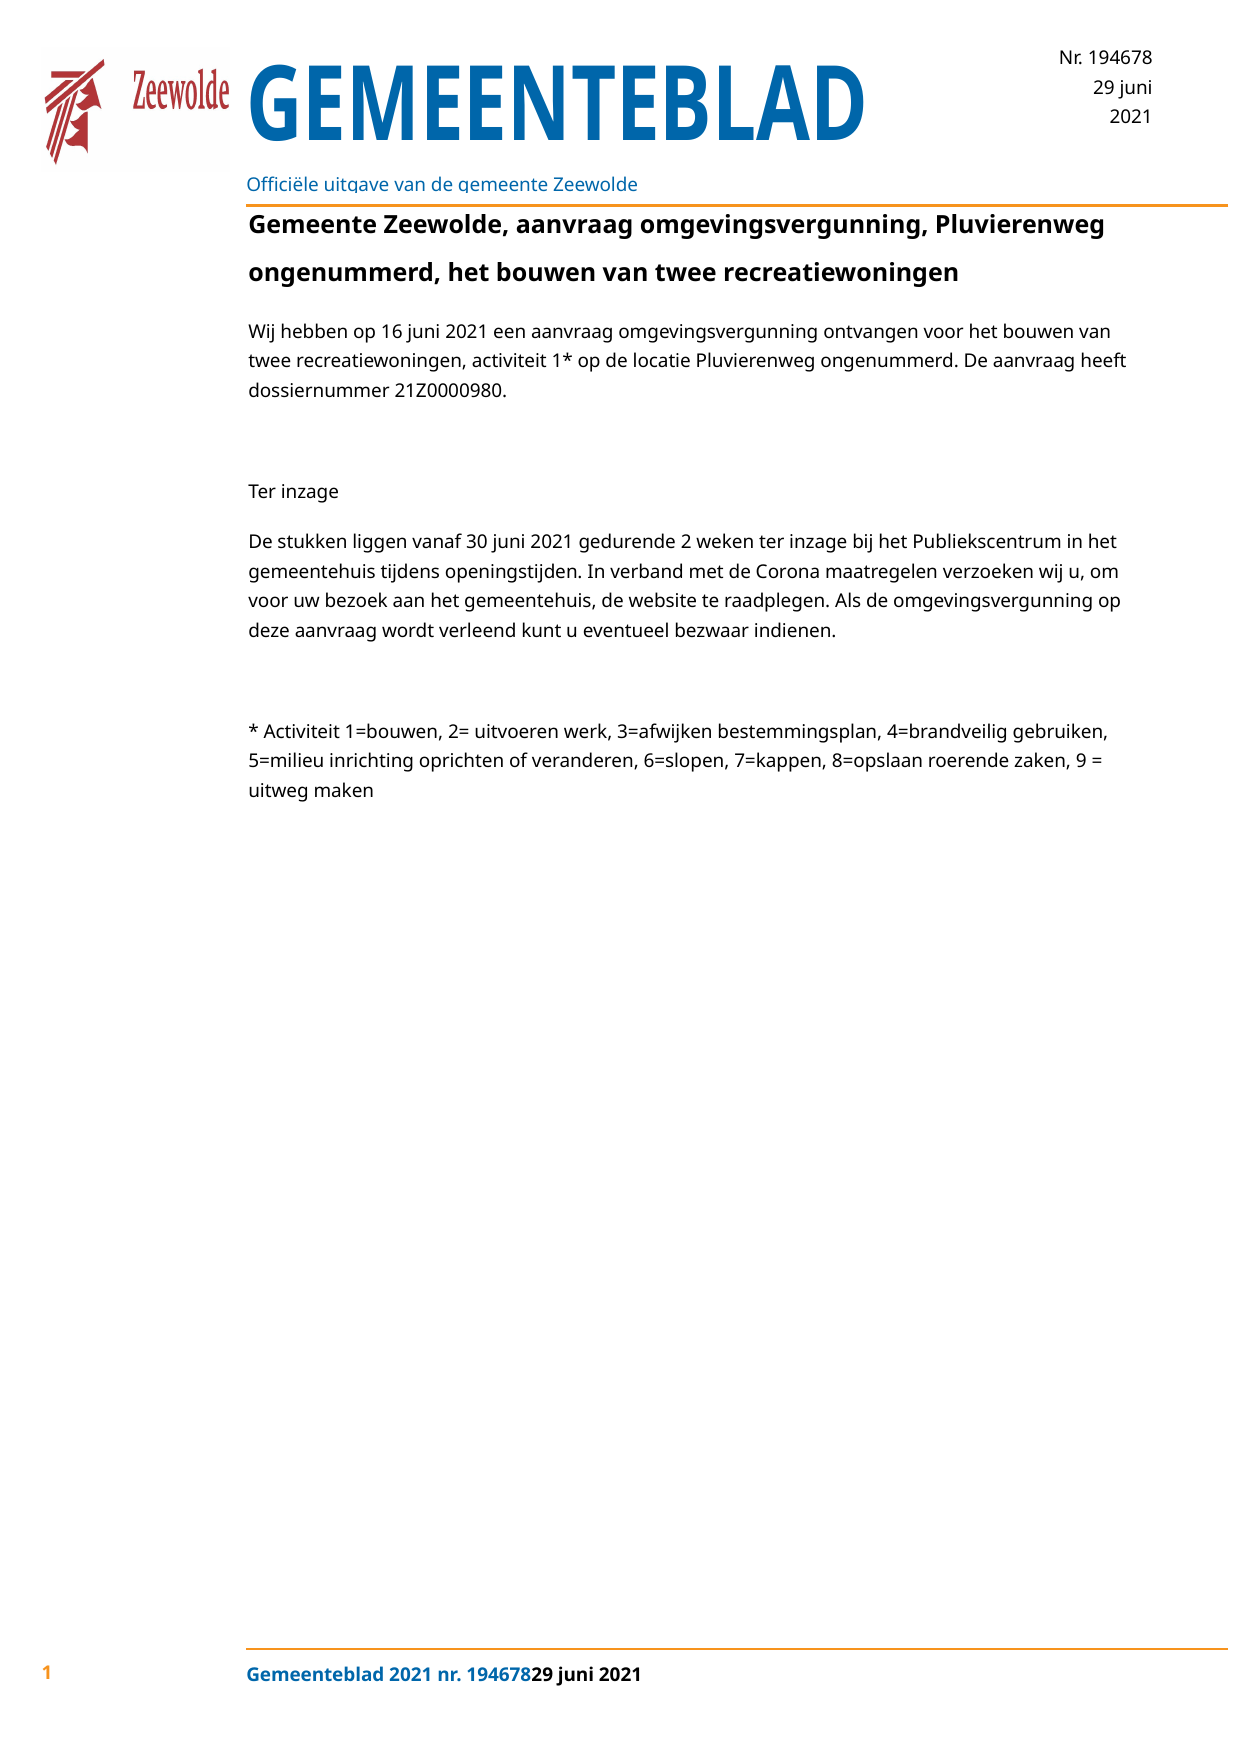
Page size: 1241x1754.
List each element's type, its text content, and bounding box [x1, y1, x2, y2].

picture [41, 47, 231, 172]
text * Activiteit 1=bouwen, 2= uitvoeren werk, 3=afwijken bestemmingsplan, 4=brandveilig gebruiken, 5=milieu inrichting oprichten of veranderen, 6=slopen, 7=kappen, 8=opslaan roerende zaken, 9 = uitweg maken [248, 718, 1152, 803]
text De stukken liggen vanaf 30 juni 2021 gedurende 2 weken ter inzage bij het Publiekscentrum in het gemeentehuis tijdens openingstijden. In verband met de Corona maatregelen verzoeken wij u, om voor uw bezoek aan het gemeentehuis, de website te raadplegen. Als de omgevingsvergunning op deze aanvraag wordt verleend kunt u eventueel bezwaar indienen. [248, 528, 1152, 643]
text Gemeente Zeewolde, aanvraag omgevingsvergunning, Pluvierenweg ongenummerd, het bouwen van twee recreatiewoningen [248, 207, 1152, 288]
text Ter inzage [248, 478, 1152, 504]
text Wij hebben op 16 juni 2021 een aanvraag omgevingsvergunning ontvangen voor het bouwen van twee recreatiewoningen, activiteit 1* op de locatie Pluvierenweg ongenummerd. De aanvraag heeft dossiernummer 21Z0000980. [248, 318, 1152, 403]
